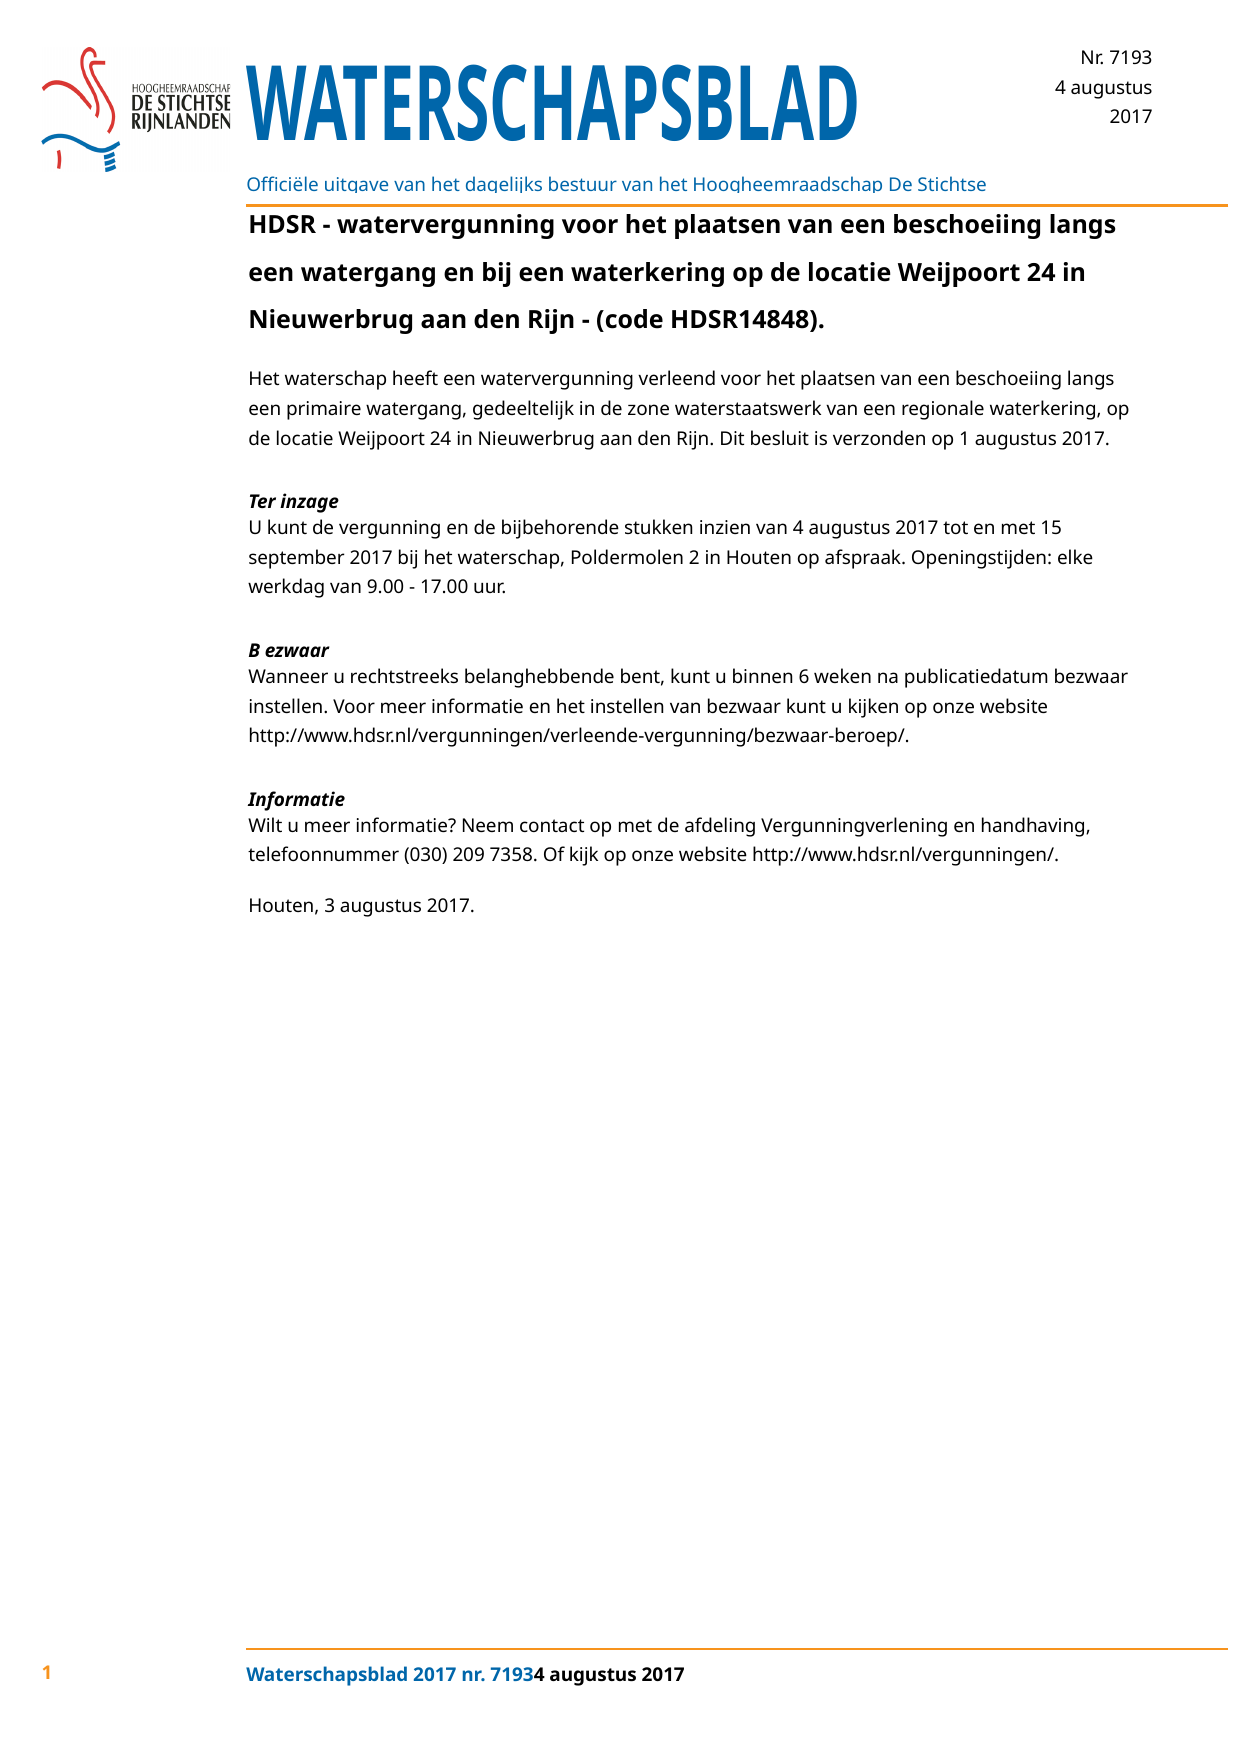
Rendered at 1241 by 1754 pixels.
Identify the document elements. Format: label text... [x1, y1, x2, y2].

text Informatie [248, 786, 1152, 812]
text Houten, 3 augustus 2017. [248, 892, 1152, 918]
text U kunt de vergunning en de bijbehorende stukken inzien van 4 augustus 2017 tot en met 15 september 2017 bij het waterschap, Poldermolen 2 in Houten op afspraak. Openingstijden: elke werkdag van 9.00 - 17.00 uur. [248, 514, 1152, 599]
text Het waterschap heeft een watervergunning verleend voor het plaatsen van een beschoeiing langs een primaire watergang, gedeeltelijk in de zone waterstaatswerk van een regionale waterkering, op de locatie Weijpoort 24 in Nieuwerbrug aan den Rijn. Dit besluit is verzonden op 1 augustus 2017. [248, 366, 1152, 450]
picture [41, 47, 231, 172]
text Wilt u meer informatie? Neem contact op met de afdeling Vergunningverlening en handhaving, telefoonnummer (030) 209 7358. Of kijk op onze website http://www.hdsr.nl/vergunningen/. [248, 812, 1152, 867]
text B ezwaar [248, 637, 1152, 663]
text HDSR - watervergunning voor het plaatsen van een beschoeiing langs een watergang en bij een waterkering op de locatie Weijpoort 24 in Nieuwerbrug aan den Rijn - (code HDSR14848). [248, 207, 1152, 336]
text Ter inzage [248, 489, 1152, 514]
text Wanneer u rechtstreeks belanghebbende bent, kunt u binnen 6 weken na publicatiedatum bezwaar instellen. Voor meer informatie en het instellen van bezwaar kunt u kijken op onze website http://www.hdsr.nl/vergunningen/verleende-vergunning/bezwaar-beroep/. [248, 663, 1152, 748]
